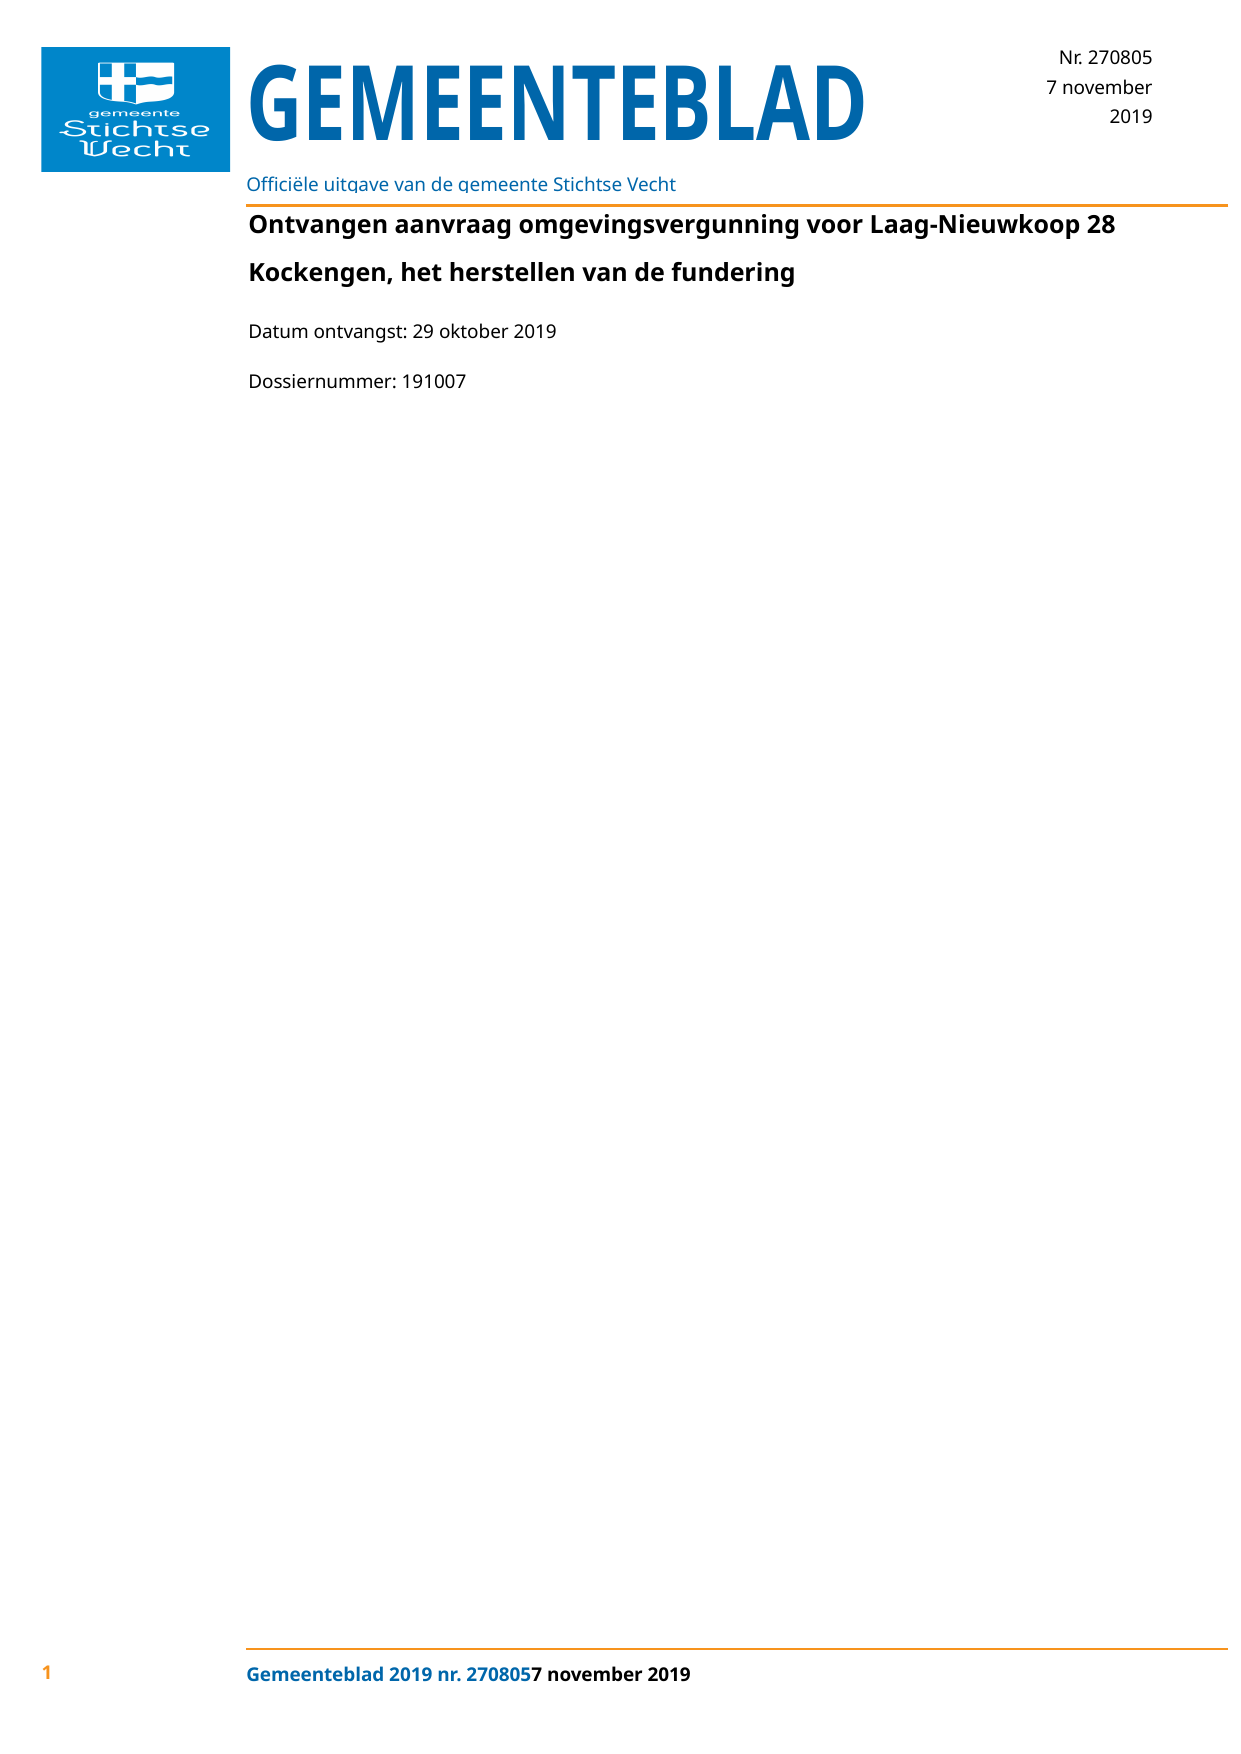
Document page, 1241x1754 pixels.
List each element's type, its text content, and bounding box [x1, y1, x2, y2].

text Dossiernummer: 191007 [248, 368, 1152, 394]
picture [99, 63, 135, 101]
text Ontvangen aanvraag omgevingsvergunning voor Laag-Nieuwkoop 28 Kockengen, het herstellen van de fundering [248, 207, 1152, 288]
text Datum ontvangst: 29 oktober 2019 [248, 318, 1152, 344]
picture [137, 63, 174, 103]
